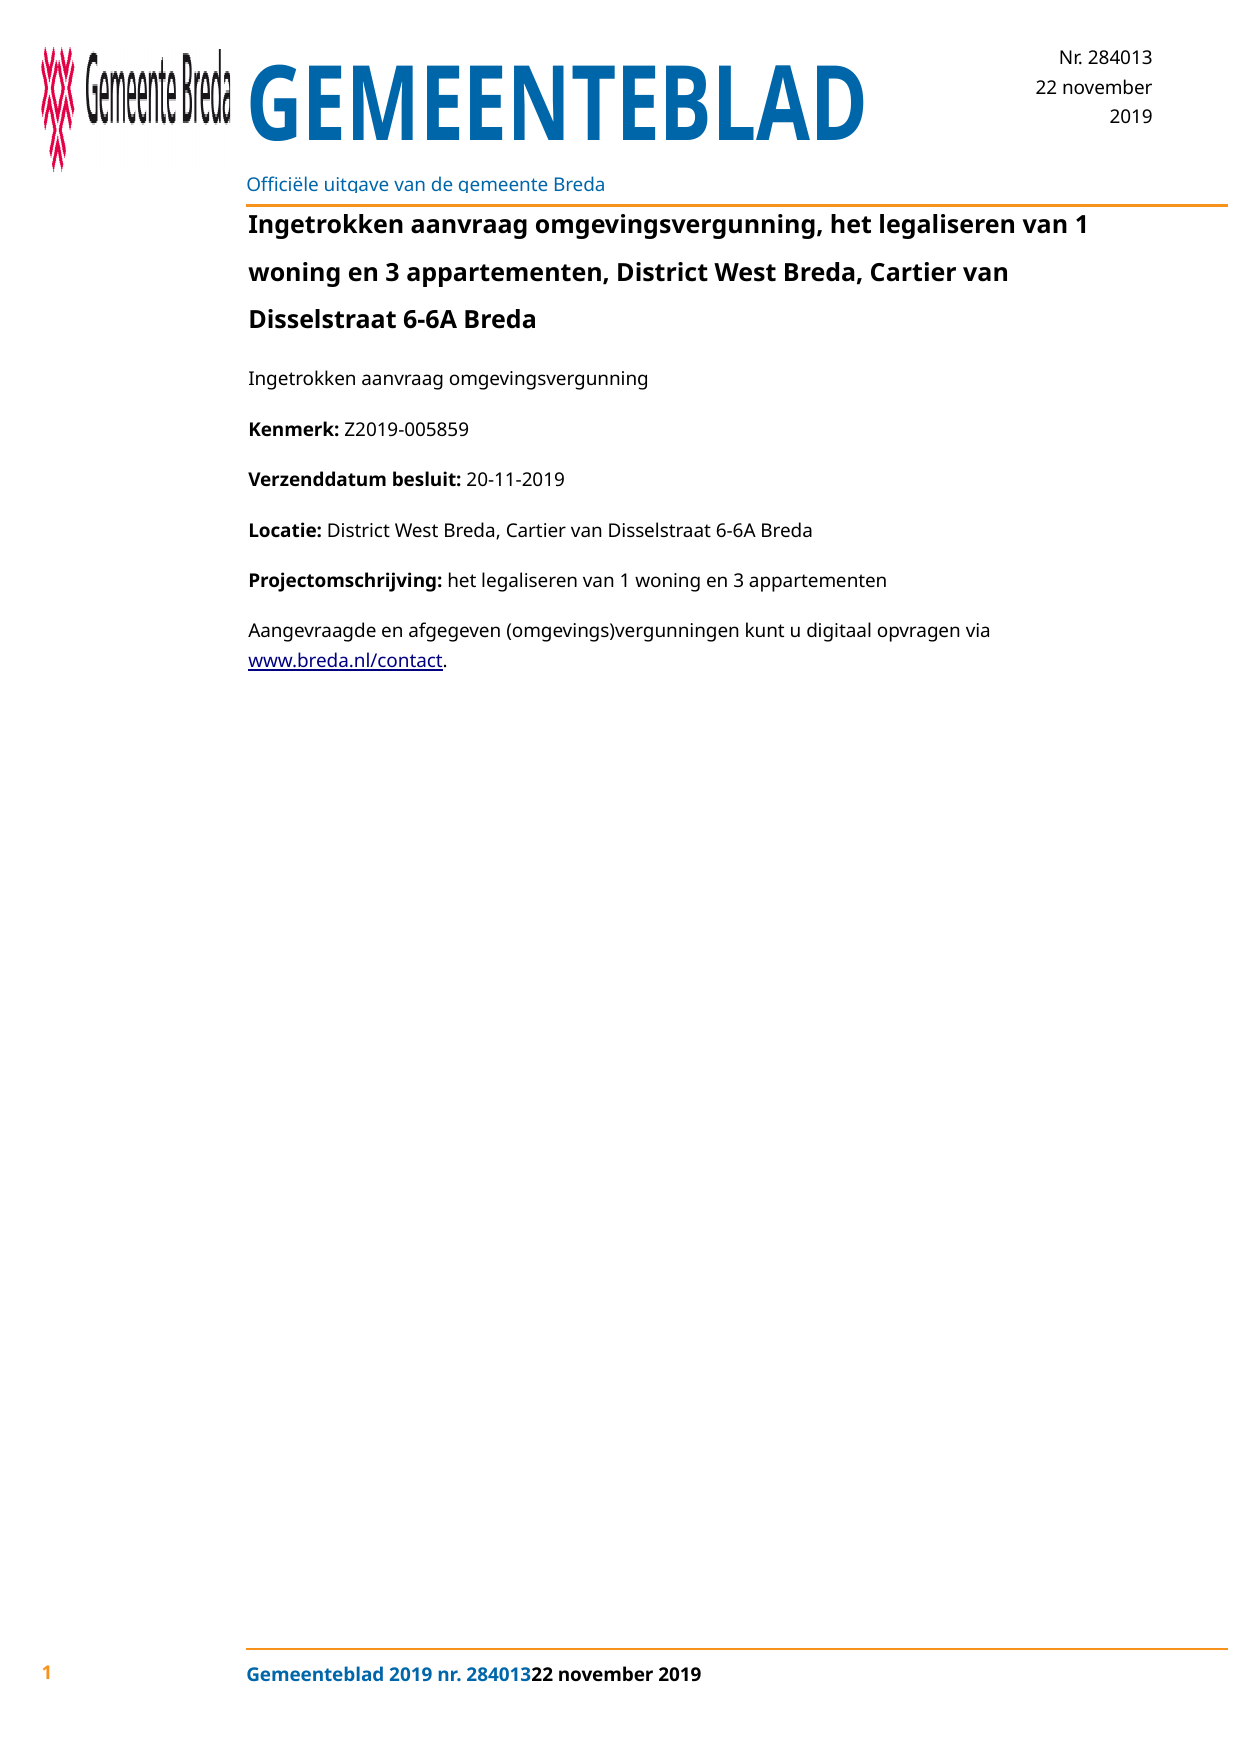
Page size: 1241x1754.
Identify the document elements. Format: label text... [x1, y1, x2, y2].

text Projectomschrijving: het legaliseren van 1 woning en 3 appartementen [248, 567, 1152, 593]
text Verzenddatum besluit: 20-11-2019 [248, 466, 1152, 492]
text Kenmerk: Z2019-005859 [248, 416, 1152, 442]
text Ingetrokken aanvraag omgevingsvergunning, het legaliseren van 1 woning en 3 appartementen, District West Breda, Cartier van Disselstraat 6-6A Breda [248, 207, 1152, 336]
picture [41, 47, 231, 172]
text Aangevraagde en afgegeven (omgevings)vergunningen kunt u digitaal opvragen via www.breda.nl/contact. [248, 618, 1152, 673]
text Ingetrokken aanvraag omgevingsvergunning [248, 366, 1152, 391]
text Locatie: District West Breda, Cartier van Disselstraat 6-6A Breda [248, 517, 1152, 542]
